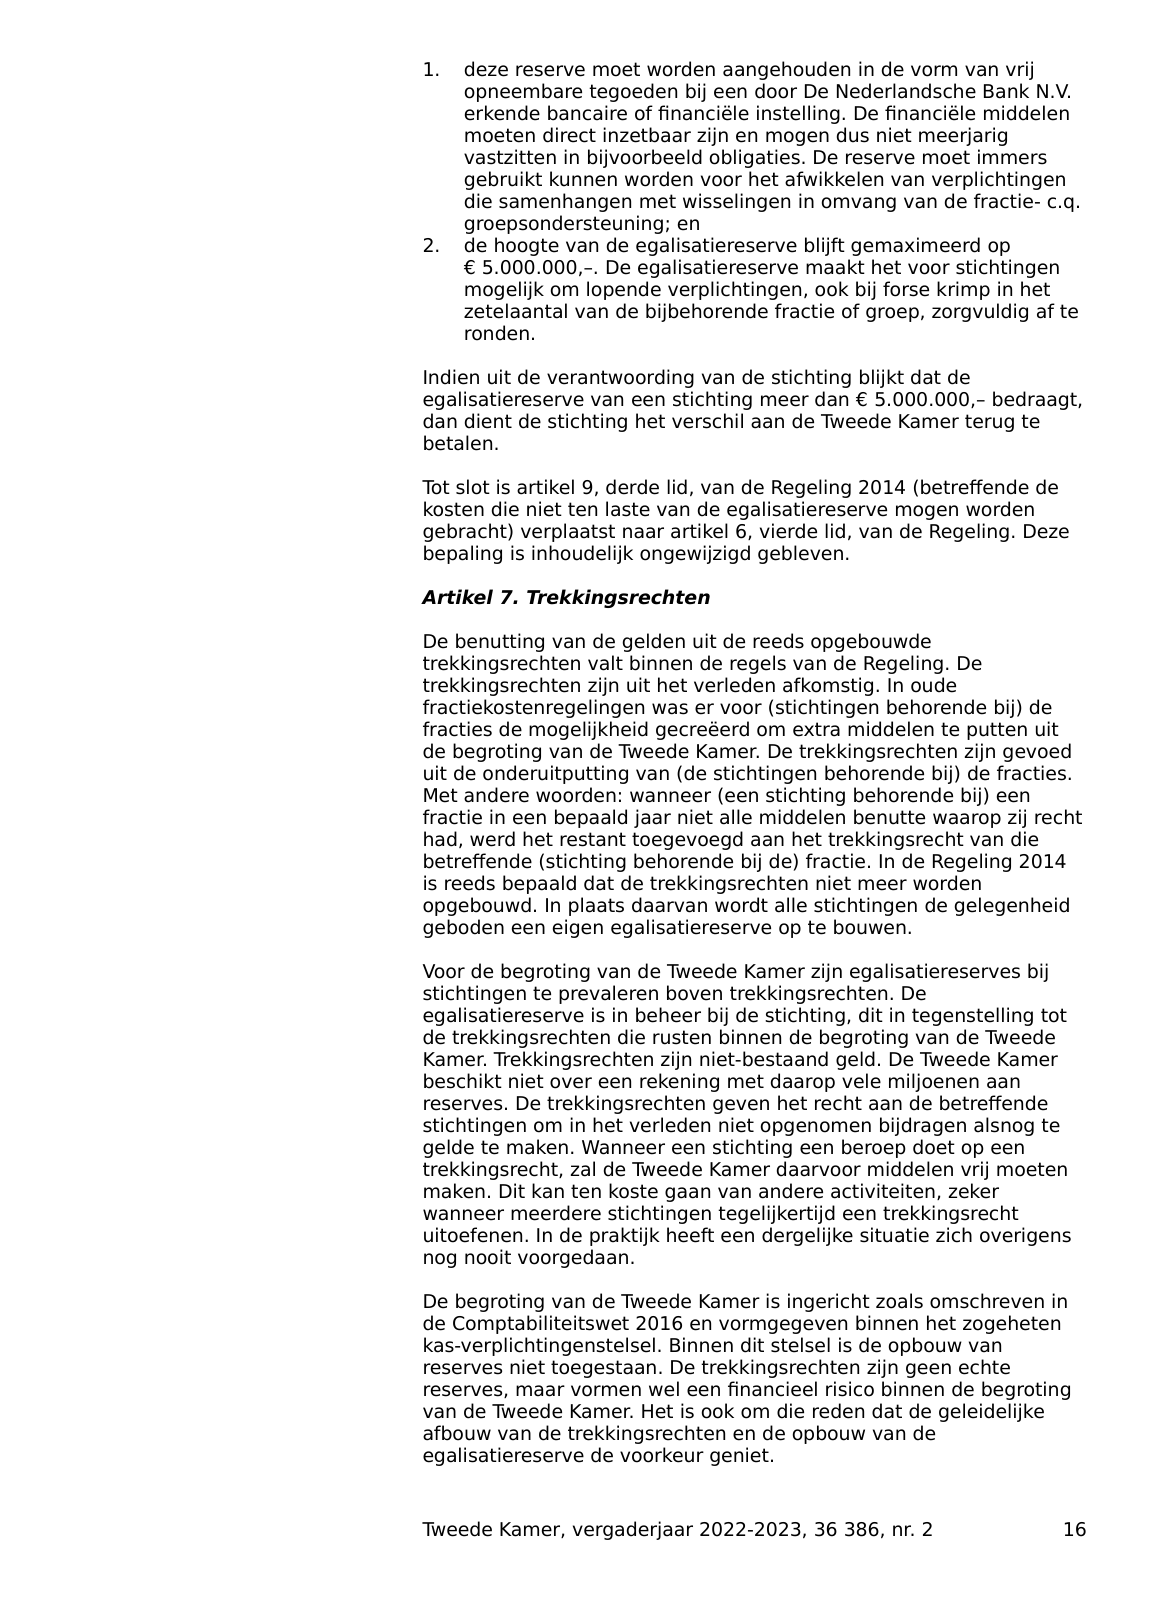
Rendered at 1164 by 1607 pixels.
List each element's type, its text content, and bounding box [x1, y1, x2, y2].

text De begroting van de Tweede Kamer is ingericht zoals omschreven in de Comptabiliteitswet 2016 en vormgegeven binnen het zogeheten kas-verplichtingenstelsel. Binnen dit stelsel is de opbouw van reserves niet toegestaan. De trekkingsrechten zijn geen echte reserves, maar vormen wel een financieel risico binnen de begroting van de Tweede Kamer. Het is ook om die reden dat de geleidelijke afbouw van de trekkingsrechten en de opbouw van de egalisatiereserve de voorkeur geniet. [422, 1291, 1087, 1467]
text Tot slot is artikel 9, derde lid, van de Regeling 2014 (betreffende de kosten die niet ten laste van de egalisatiereserve mogen worden gebracht) verplaatst naar artikel 6, vierde lid, van de Regeling. Deze bepaling is inhoudelijk ongewijzigd gebleven. [422, 477, 1087, 565]
text De benutting van de gelden uit de reeds opgebouwde trekkingsrechten valt binnen de regels van de Regeling. De trekkingsrechten zijn uit het verleden afkomstig. In oude fractiekostenregelingen was er voor (stichtingen behorende bij) de fracties de mogelijkheid gecreëerd om extra middelen te putten uit de begroting van de Tweede Kamer. De trekkingsrechten zijn gevoed uit de onderuitputting van (de stichtingen behorende bij) de fracties. Met andere woorden: wanneer (een stichting behorende bij) een fractie in een bepaald jaar niet alle middelen benutte waarop zij recht had, werd het restant toegevoegd aan het trekkingsrecht van die betreffende (stichting behorende bij de) fractie. In de Regeling 2014 is reeds bepaald dat de trekkingsrechten niet meer worden opgebouwd. In plaats daarvan wordt alle stichtingen de gelegenheid geboden een eigen egalisatiereserve op te bouwen. [422, 631, 1087, 939]
text Indien uit de verantwoording van de stichting blijkt dat de egalisatiereserve van een stichting meer dan € 5.000.000,– bedraagt, dan dient de stichting het verschil aan de Tweede Kamer terug te betalen. [422, 367, 1087, 455]
text 2. de hoogte van de egalisatiereserve blijft gemaximeerd op € 5.000.000,–. De egalisatiereserve maakt het voor stichtingen mogelijk om lopende verplichtingen, ook bij forse krimp in het zetelaantal van de bijbehorende fractie of groep, zorgvuldig af te ronden. [422, 235, 1087, 345]
text Voor de begroting van de Tweede Kamer zijn egalisatiereserves bij stichtingen te prevaleren boven trekkingsrechten. De egalisatiereserve is in beheer bij de stichting, dit in tegenstelling tot de trekkingsrechten die rusten binnen de begroting van de Tweede Kamer. Trekkingsrechten zijn niet-bestaand geld. De Tweede Kamer beschikt niet over een rekening met daarop vele miljoenen aan reserves. De trekkingsrechten geven het recht aan de betreffende stichtingen om in het verleden niet opgenomen bijdragen alsnog te gelde te maken. Wanneer een stichting een beroep doet op een trekkingsrecht, zal de Tweede Kamer daarvoor middelen vrij moeten maken. Dit kan ten koste gaan van andere activiteiten, zeker wanneer meerdere stichtingen tegelijkertijd een trekkingsrecht uitoefenen. In de praktijk heeft een dergelijke situatie zich overigens nog nooit voorgedaan. [422, 961, 1087, 1269]
text 1. deze reserve moet worden aangehouden in de vorm van vrij opneembare tegoeden bij een door De Nederlandsche Bank N.V. erkende bancaire of financiële instelling. De financiële middelen moeten direct inzetbaar zijn en mogen dus niet meerjarig vastzitten in bijvoorbeeld obligaties. De reserve moet immers gebruikt kunnen worden voor het afwikkelen van verplichtingen die samenhangen met wisselingen in omvang van de fractie- c.q. groepsondersteuning; en [422, 59, 1087, 235]
subtitle Artikel 7. Trekkingsrechten [422, 587, 1087, 609]
